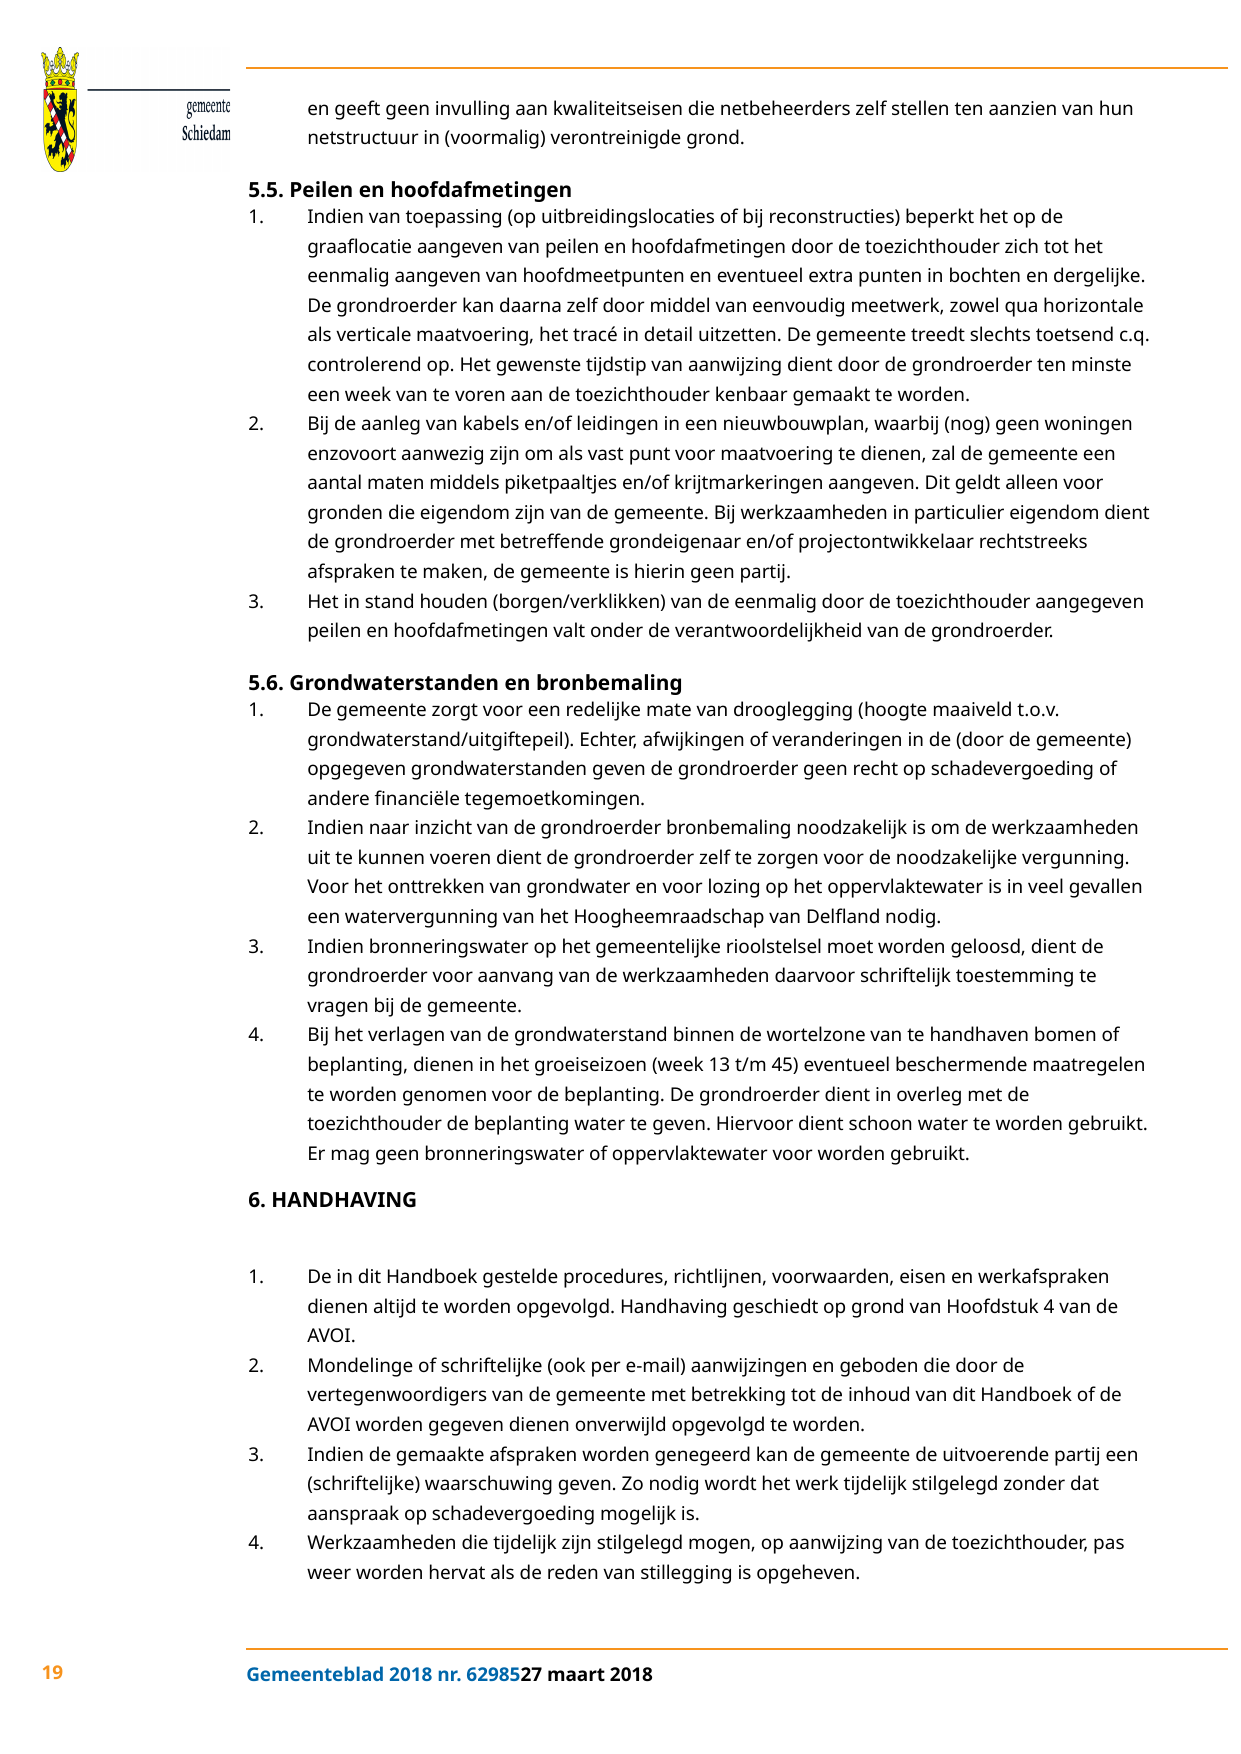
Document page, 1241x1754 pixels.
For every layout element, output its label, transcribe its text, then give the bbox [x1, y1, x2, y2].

text 5.6. Grondwaterstanden en bronbemaling [248, 668, 1152, 696]
picture [41, 47, 231, 172]
list Het in stand houden (borgen/verklikken) van de eenmalig door de toezichthouder aangegeven peilen en hoofdafmetingen valt onder de verantwoordelijkheid van de grondroerder. [248, 588, 1152, 643]
list Bij het verlagen van de grondwaterstand binnen de wortelzone van te handhaven bomen of beplanting, dienen in het groeiseizoen (week 13 t/m 45) eventueel beschermende maatregelen te worden genomen voor de beplanting. De grondroerder dient in overleg met de toezichthouder de beplanting water te geven. Hiervoor dient schoon water te worden gebruikt. Er mag geen bronneringswater of oppervlaktewater voor worden gebruikt. [248, 1022, 1152, 1166]
list Mondelinge of schriftelijke (ook per e-mail) aanwijzingen en geboden die door de vertegenwoordigers van de gemeente met betrekking tot de inhoud van dit Handboek of de AVOI worden gegeven dienen onverwijld opgevolgd te worden. [248, 1352, 1152, 1437]
list en geeft geen invulling aan kwaliteitseisen die netbeheerders zelf stellen ten aanzien van hun netstructuur in (voormalig) verontreinigde grond. [248, 95, 1152, 150]
list Indien naar inzicht van de grondroerder bronbemaling noodzakelijk is om de werkzaamheden uit te kunnen voeren dient de grondroerder zelf te zorgen voor de noodzakelijke vergunning. Voor het onttrekken van grondwater en voor lozing op het oppervlaktewater is in veel gevallen een watervergunning van het Hoogheemraadschap van Delfland nodig. [248, 814, 1152, 929]
list De gemeente zorgt voor een redelijke mate van drooglegging (hoogte maaiveld t.o.v. grondwaterstand/uitgiftepeil). Echter, afwijkingen of veranderingen in de (door de gemeente) opgegeven grondwaterstanden geven de grondroerder geen recht op schadevergoeding of andere financiële tegemoetkomingen. [248, 696, 1152, 811]
text 5.5. Peilen en hoofdafmetingen [248, 175, 1152, 203]
list Indien de gemaakte afspraken worden genegeerd kan de gemeente de uitvoerende partij een (schriftelijke) waarschuwing geven. Zo nodig wordt het werk tijdelijk stilgelegd zonder dat aanspraak op schadevergoeding mogelijk is. [248, 1441, 1152, 1526]
list De in dit Handboek gestelde procedures, richtlijnen, voorwaarden, eisen en werkafspraken dienen altijd te worden opgevolgd. Handhaving geschiedt op grond van Hoofdstuk 4 van de AVOI. [248, 1263, 1152, 1348]
list Indien van toepassing (op uitbreidingslocaties of bij reconstructies) beperkt het op de graaflocatie aangeven van peilen en hoofdafmetingen door de toezichthouder zich tot het eenmalig aangeven van hoofdmeetpunten en eventueel extra punten in bochten en dergelijke. De grondroerder kan daarna zelf door middel van eenvoudig meetwerk, zowel qua horizontale als verticale maatvoering, het tracé in detail uitzetten. De gemeente treedt slechts toetsend c.q. controlerend op. Het gewenste tijdstip van aanwijzing dient door de grondroerder ten minste een week van te voren aan de toezichthouder kenbaar gemaakt te worden. [248, 203, 1152, 406]
list Indien bronneringswater op het gemeentelijke rioolstelsel moet worden geloosd, dient de grondroerder voor aanvang van de werkzaamheden daarvoor schriftelijk toestemming te vragen bij de gemeente. [248, 933, 1152, 1018]
list Bij de aanleg van kabels en/of leidingen in een nieuwbouwplan, waarbij (nog) geen woningen enzovoort aanwezig zijn om als vast punt voor maatvoering te dienen, zal de gemeente een aantal maten middels piketpaaltjes en/of krijtmarkeringen aangeven. Dit geldt alleen voor gronden die eigendom zijn van de gemeente. Bij werkzaamheden in particulier eigendom dient de grondroerder met betreffende grondeigenaar en/of projectontwikkelaar rechtstreeks afspraken te maken, de gemeente is hierin geen partij. [248, 410, 1152, 584]
list Werkzaamheden die tijdelijk zijn stilgelegd mogen, op aanwijzing van de toezichthouder, pas weer worden hervat als de reden van stillegging is opgeheven. [248, 1529, 1152, 1585]
text 6. HANDHAVING [248, 1186, 1152, 1214]
